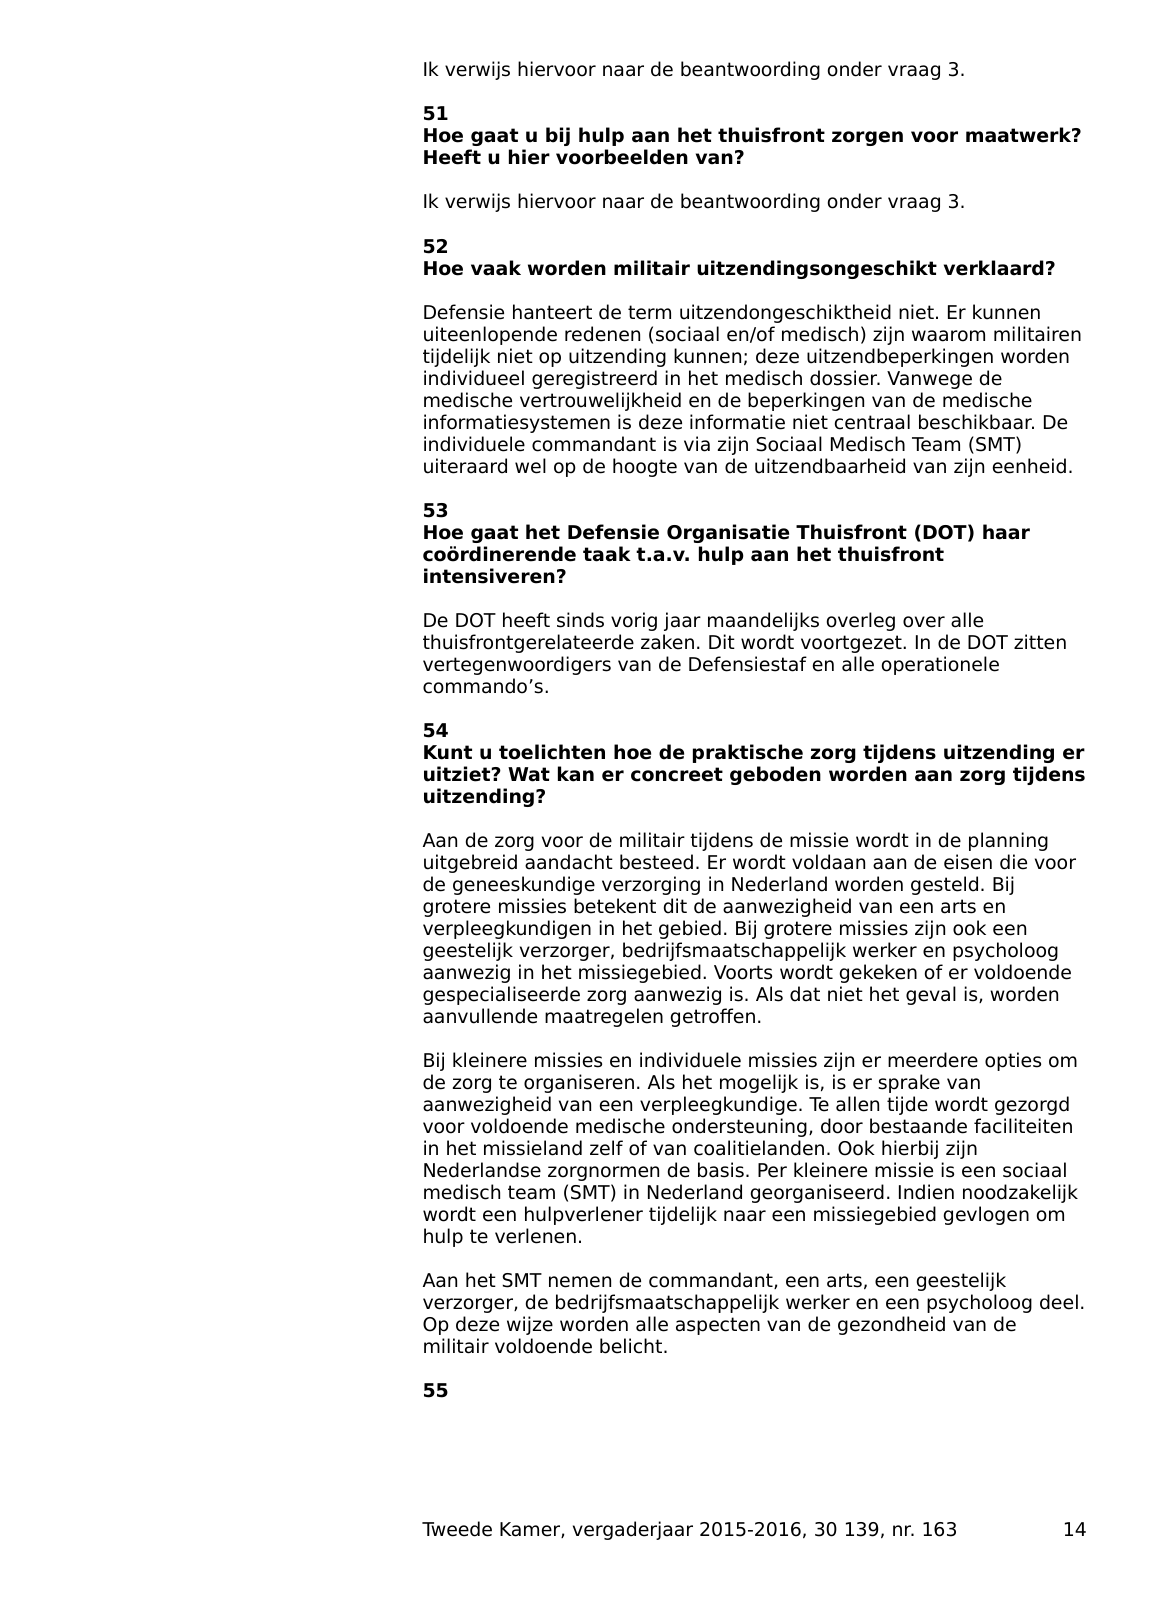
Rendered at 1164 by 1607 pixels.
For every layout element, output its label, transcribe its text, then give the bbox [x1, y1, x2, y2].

text Aan het SMT nemen de commandant, een arts, een geestelijk verzorger, de bedrijfsmaatschappelijk werker en een psycholoog deel. Op deze wijze worden alle aspecten van de gezondheid van de militair voldoende belicht. [422, 1270, 1087, 1358]
text 54 [422, 720, 1087, 742]
text Kunt u toelichten hoe de praktische zorg tijdens uitzending er uitziet? Wat kan er concreet geboden worden aan zorg tijdens uitzending? [422, 742, 1087, 808]
text Defensie hanteert de term uitzendongeschiktheid niet. Er kunnen uiteenlopende redenen (sociaal en/of medisch) zijn waarom militairen tijdelijk niet op uitzending kunnen; deze uitzendbeperkingen worden individueel geregistreerd in het medisch dossier. Vanwege de medische vertrouwelijkheid en de beperkingen van de medische informatiesystemen is deze informatie niet centraal beschikbaar. De individuele commandant is via zijn Sociaal Medisch Team (SMT) uiteraard wel op de hoogte van de uitzendbaarheid van zijn eenheid. [422, 302, 1087, 477]
text Hoe gaat het Defensie Organisatie Thuisfront (DOT) haar coördinerende taak t.a.v. hulp aan het thuisfront intensiveren? [422, 522, 1087, 588]
text 55 [422, 1380, 1087, 1402]
text 52 [422, 236, 1087, 257]
text 51 [422, 103, 1087, 125]
text Ik verwijs hiervoor naar de beantwoording onder vraag 3. [422, 191, 1087, 213]
text Hoe vaak worden militair uitzendingsongeschikt verklaard? [422, 257, 1087, 279]
text Hoe gaat u bij hulp aan het thuisfront zorgen voor maatwerk? Heeft u hier voorbeelden van? [422, 125, 1087, 169]
text De DOT heeft sinds vorig jaar maandelijks overleg over alle thuisfrontgerelateerde zaken. Dit wordt voortgezet. In de DOT zitten vertegenwoordigers van de Defensiestaf en alle operationele commando’s. [422, 610, 1087, 698]
text Bij kleinere missies en individuele missies zijn er meerdere opties om de zorg te organiseren. Als het mogelijk is, is er sprake van aanwezigheid van een verpleegkundige. Te allen tijde wordt gezorgd voor voldoende medische ondersteuning, door bestaande faciliteiten in het missieland zelf of van coalitielanden. Ook hierbij zijn Nederlandse zorgnormen de basis. Per kleinere missie is een sociaal medisch team (SMT) in Nederland georganiseerd. Indien noodzakelijk wordt een hulpverlener tijdelijk naar een missiegebied gevlogen om hulp te verlenen. [422, 1050, 1087, 1248]
text Ik verwijs hiervoor naar de beantwoording onder vraag 3. [422, 59, 1087, 81]
text Aan de zorg voor de militair tijdens de missie wordt in de planning uitgebreid aandacht besteed. Er wordt voldaan aan de eisen die voor de geneeskundige verzorging in Nederland worden gesteld. Bij grotere missies betekent dit de aanwezigheid van een arts en verpleegkundigen in het gebied. Bij grotere missies zijn ook een geestelijk verzorger, bedrijfsmaatschappelijk werker en psycholoog aanwezig in het missiegebied. Voorts wordt gekeken of er voldoende gespecialiseerde zorg aanwezig is. Als dat niet het geval is, worden aanvullende maatregelen getroffen. [422, 830, 1087, 1028]
text 53 [422, 500, 1087, 522]
